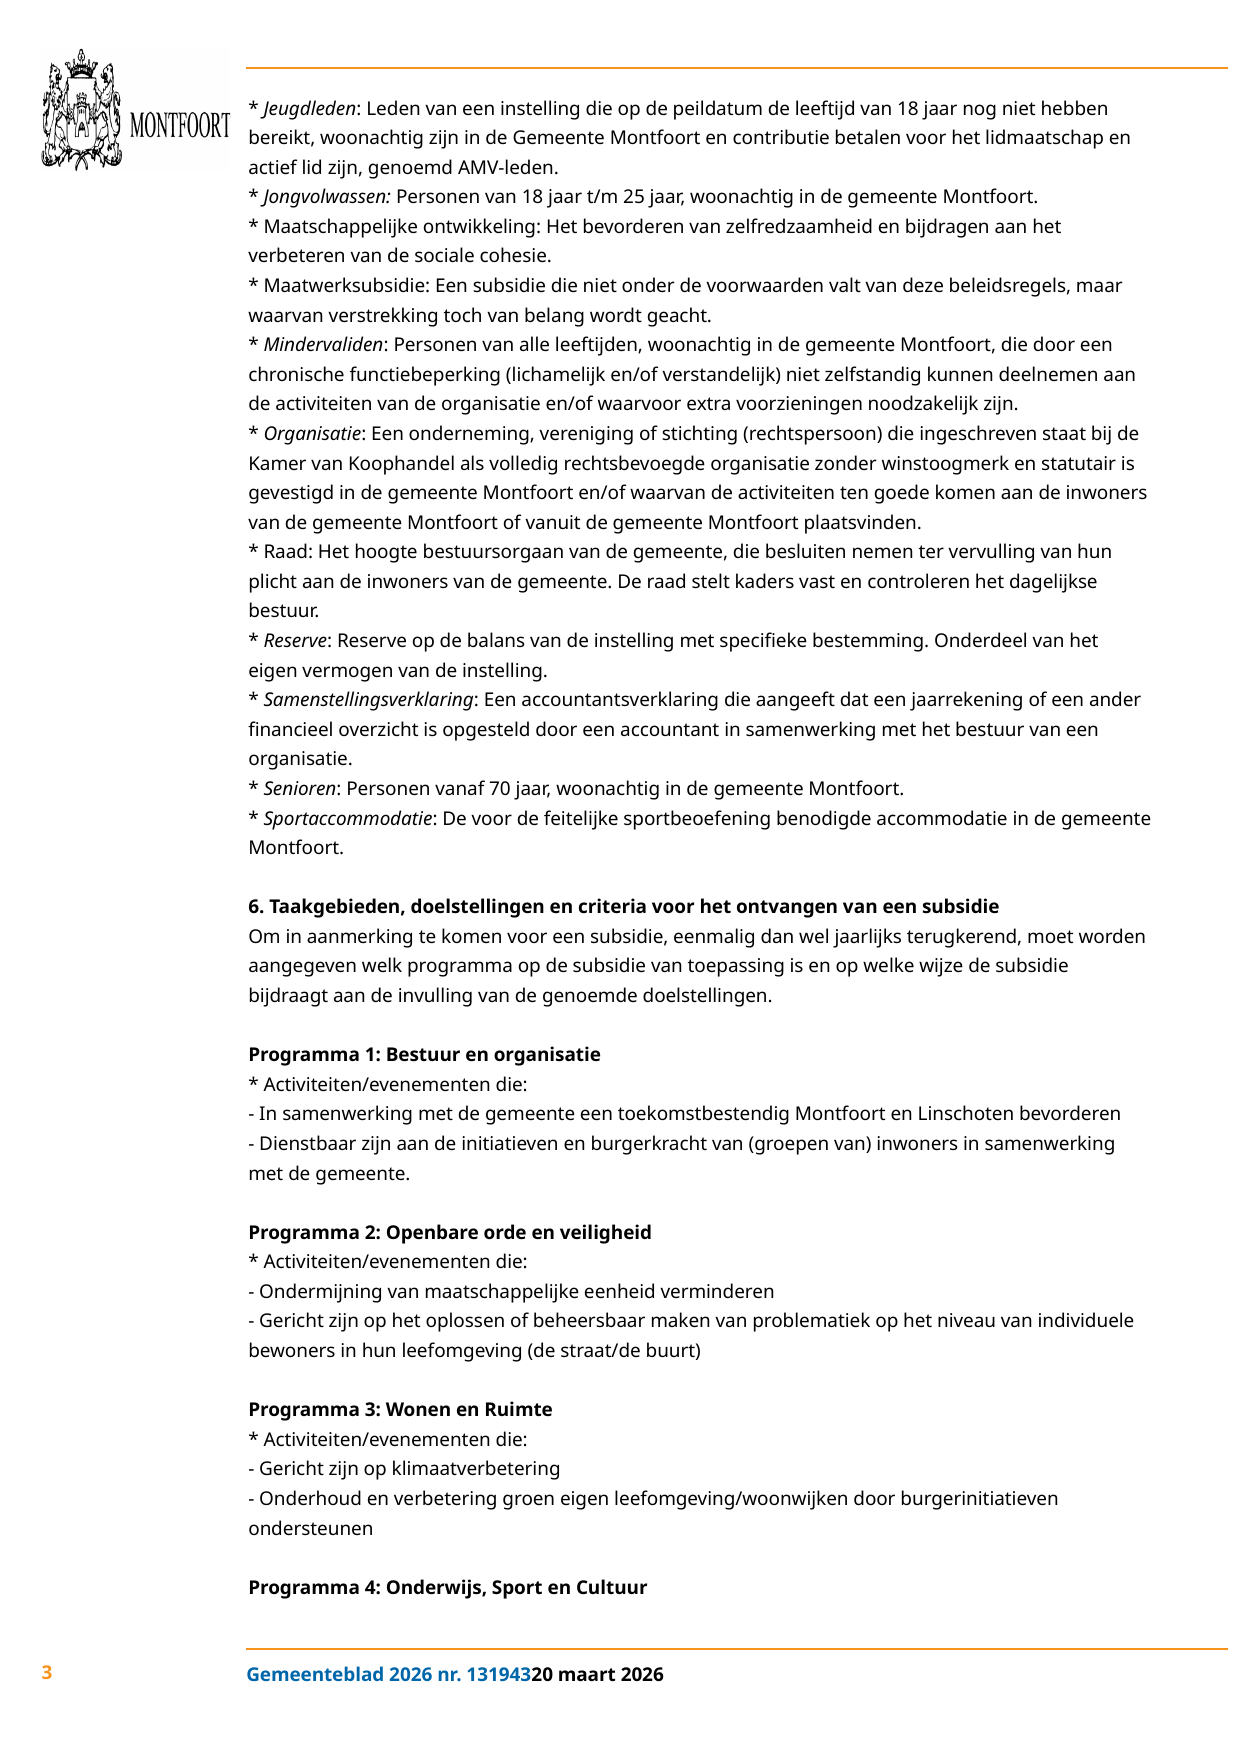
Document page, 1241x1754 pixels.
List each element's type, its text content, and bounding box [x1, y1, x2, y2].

text Programma 2: Openbare orde en veiligheid [248, 1219, 1152, 1245]
text * Senioren: Personen vanaf 70 jaar, woonachtig in de gemeente Montfoort. [248, 775, 1152, 801]
text * Sportaccommodatie: De voor de feitelijke sportbeoefening benodigde accommodatie in de gemeente Montfoort. [248, 805, 1152, 860]
text - Dienstbaar zijn aan de initiatieven en burgerkracht van (groepen van) inwoners in samenwerking met de gemeente. [248, 1130, 1152, 1186]
text - Gericht zijn op klimaatverbetering [248, 1456, 1152, 1481]
text Programma 1: Bestuur en organisatie [248, 1041, 1152, 1067]
text * Maatwerksubsidie: Een subsidie die niet onder de voorwaarden valt van deze beleidsregels, maar waarvan verstrekking toch van belang wordt geacht. [248, 272, 1152, 328]
text * Activiteiten/evenementen die: [248, 1426, 1152, 1452]
text * Organisatie: Een onderneming, vereniging of stichting (rechtspersoon) die ingeschreven staat bij de Kamer van Koophandel als volledig rechtsbevoegde organisatie zonder winstoogmerk en statutair is gevestigd in de gemeente Montfoort en/of waarvan de activiteiten ten goede komen aan de inwoners van de gemeente Montfoort of vanuit de gemeente Montfoort plaatsvinden. [248, 420, 1152, 535]
text * Maatschappelijke ontwikkeling: Het bevorderen van zelfredzaamheid en bijdragen aan het verbeteren van de sociale cohesie. [248, 213, 1152, 268]
text Om in aanmerking te komen voor een subsidie, eenmalig dan wel jaarlijks terugkerend, moet worden aangegeven welk programma op de subsidie van toepassing is en op welke wijze de subsidie bijdraagt aan de invulling van de genoemde doelstellingen. [248, 923, 1152, 1008]
text * Samenstellingsverklaring: Een accountantsverklaring die aangeeft dat een jaarrekening of een ander financieel overzicht is opgesteld door een accountant in samenwerking met het bestuur van een organisatie. [248, 686, 1152, 771]
text * Activiteiten/evenementen die: [248, 1071, 1152, 1097]
text Programma 4: Onderwijs, Sport en Cultuur [248, 1574, 1152, 1600]
text * Raad: Het hoogte bestuursorgaan van de gemeente, die besluiten nemen ter vervulling van hun plicht aan de inwoners van de gemeente. De raad stelt kaders vast en controleren het dagelijkse bestuur. [248, 538, 1152, 623]
text * Activiteiten/evenementen die: [248, 1248, 1152, 1274]
text Programma 3: Wonen en Ruimte [248, 1396, 1152, 1422]
text * Mindervaliden: Personen van alle leeftijden, woonachtig in de gemeente Montfoort, die door een chronische functiebeperking (lichamelijk en/of verstandelijk) niet zelfstandig kunnen deelnemen aan de activiteiten van de organisatie en/of waarvoor extra voorzieningen noodzakelijk zijn. [248, 331, 1152, 416]
text - Onderhoud en verbetering groen eigen leefomgeving/woonwijken door burgerinitiatieven ondersteunen [248, 1485, 1152, 1541]
text * Reserve: Reserve op de balans van de instelling met specifieke bestemming. Onderdeel van het eigen vermogen van de instelling. [248, 627, 1152, 683]
picture [41, 47, 231, 172]
text * Jeugdleden: Leden van een instelling die op de peildatum de leeftijd van 18 jaar nog niet hebben bereikt, woonachtig zijn in de Gemeente Montfoort en contributie betalen voor het lidmaatschap en actief lid zijn, genoemd AMV-leden. [248, 95, 1152, 180]
text - Gericht zijn op het oplossen of beheersbaar maken van problematiek op het niveau van individuele bewoners in hun leefomgeving (de straat/de buurt) [248, 1308, 1152, 1363]
text * Jongvolwassen: Personen van 18 jaar t/m 25 jaar, woonachtig in de gemeente Montfoort. [248, 183, 1152, 209]
text 6. Taakgebieden, doelstellingen en criteria voor het ontvangen van een subsidie [248, 893, 1152, 919]
text - Ondermijning van maatschappelijke eenheid verminderen [248, 1278, 1152, 1304]
text - In samenwerking met de gemeente een toekomstbestendig Montfoort en Linschoten bevorderen [248, 1101, 1152, 1126]
